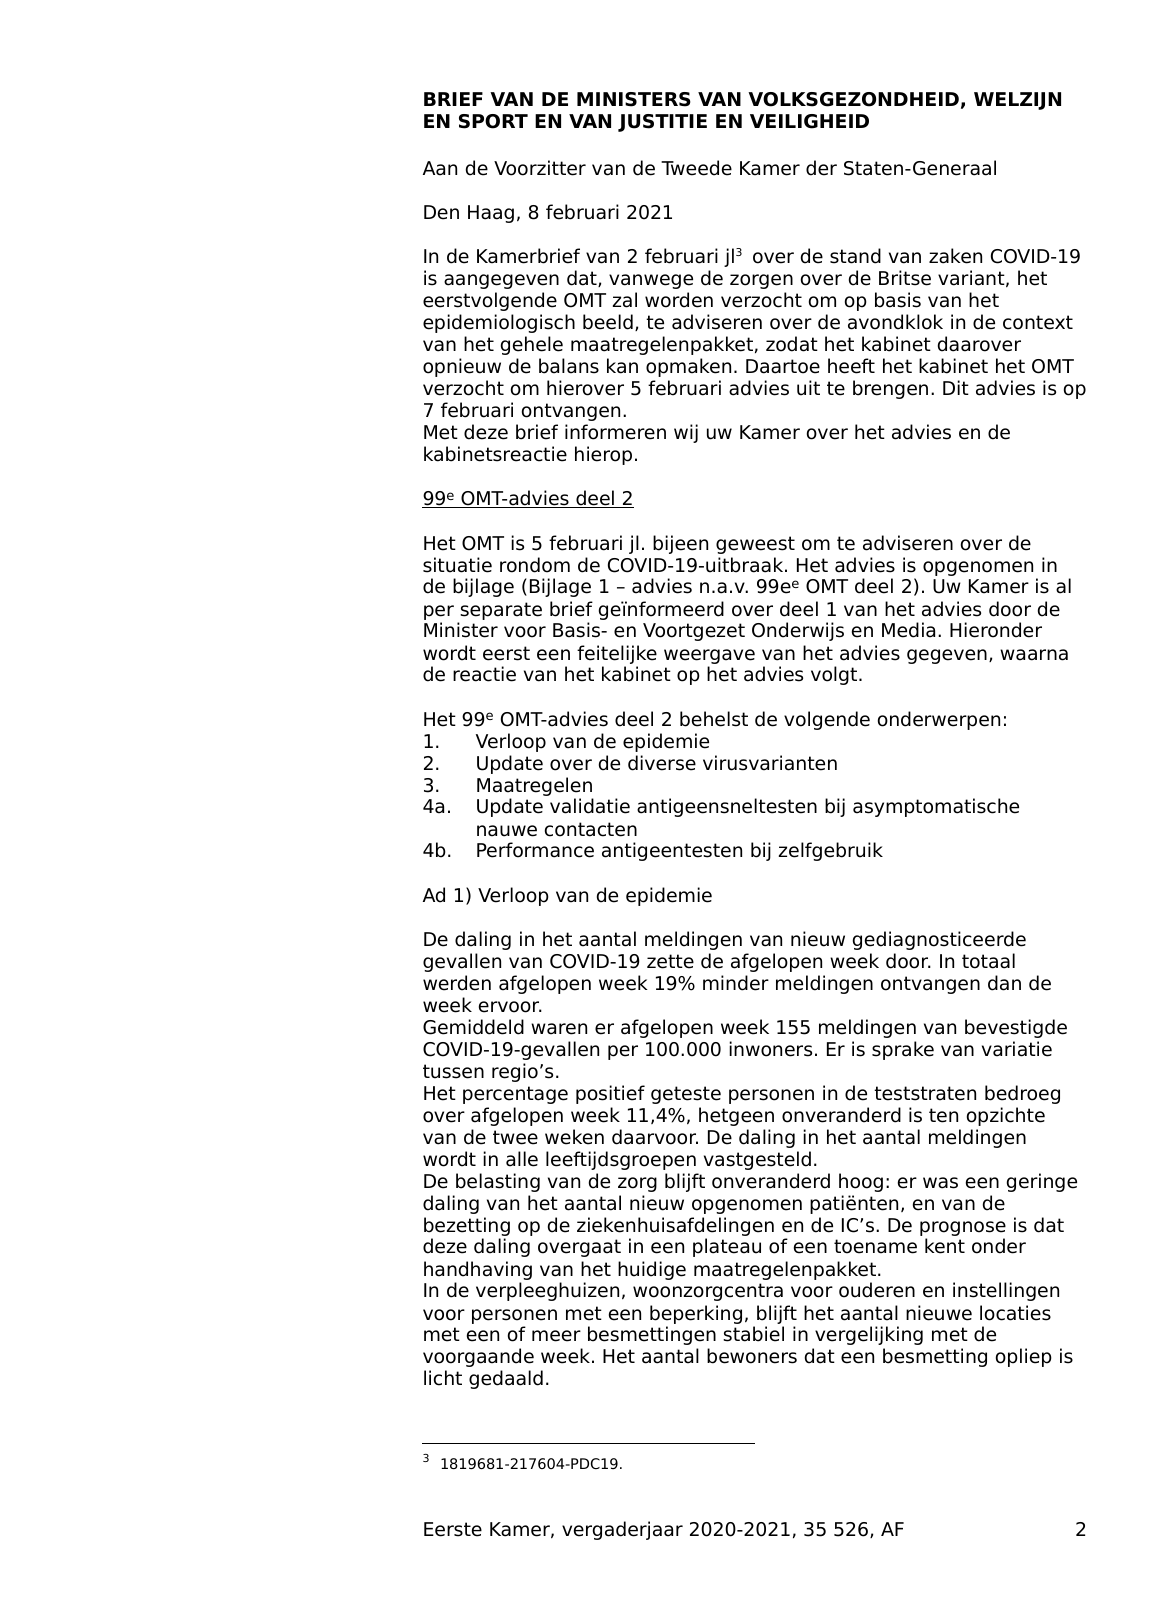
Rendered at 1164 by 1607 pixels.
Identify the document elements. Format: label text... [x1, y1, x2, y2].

text 1. Verloop van de epidemie [422, 731, 1087, 752]
subtitle BRIEF VAN DE MINISTERS VAN VOLKSGEZONDHEID, WELZIJN EN SPORT EN VAN JUSTITIE EN VEILIGHEID [422, 89, 1087, 133]
text De daling in het aantal meldingen van nieuw gediagnosticeerde gevallen van COVID-19 zette de afgelopen week door. In totaal werden afgelopen week 19% minder meldingen ontvangen dan de week ervoor. [422, 929, 1087, 1017]
text Aan de Voorzitter van de Tweede Kamer der Staten-Generaal [422, 158, 1087, 180]
text 3. Maatregelen [422, 774, 1087, 796]
text In de Kamerbrief van 2 februari jl over de stand van zaken COVID-19 is aangegeven dat, vanwege de zorgen over de Britse variant, het eerstvolgende OMT zal worden verzocht om op basis van het epidemiologisch beeld, te adviseren over de avondklok in de context van het gehele maatregelenpakket, zodat het kabinet daarover opnieuw de balans kan opmaken. Daartoe heeft het kabinet het OMT verzocht om hierover 5 februari advies uit te brengen. Dit advies is op 7 februari ontvangen. [422, 246, 1087, 422]
text Het OMT is 5 februari jl. bijeen geweest om te adviseren over de situatie rondom de COVID-19-uitbraak. Het advies is opgenomen in de bijlage (Bijlage 1 – advies n.a.v. 99ee OMT deel 2). Uw Kamer is al per separate brief geïnformeerd over deel 1 van het advies door de Minister voor Basis- en Voortgezet Onderwijs en Media. Hieronder wordt eerst een feitelijke weergave van het advies gegeven, waarna de reactie van het kabinet op het advies volgt. [422, 532, 1087, 686]
text 4b. Performance antigeentesten bij zelfgebruik [422, 840, 1087, 862]
subtitle Ad 1) Verloop van de epidemie [422, 884, 1087, 907]
text Gemiddeld waren er afgelopen week 155 meldingen van bevestigde COVID-19-gevallen per 100.000 inwoners. Er is sprake van variatie tussen regio’s. [422, 1017, 1087, 1083]
text Het percentage positief geteste personen in de teststraten bedroeg over afgelopen week 11,4%, hetgeen onveranderd is ten opzichte van de twee weken daarvoor. De daling in het aantal meldingen wordt in alle leeftijdsgroepen vastgesteld. [422, 1083, 1087, 1171]
subtitle 99e OMT-advies deel 2 [422, 488, 1087, 510]
text Den Haag, 8 februari 2021 [422, 202, 1087, 224]
text 1819681-217604-PDC19. [422, 1452, 1087, 1474]
text Het 99e OMT-advies deel 2 behelst de volgende onderwerpen: [422, 708, 1087, 731]
text Met deze brief informeren wij uw Kamer over het advies en de kabinetsreactie hierop. [422, 422, 1087, 466]
text 4a. Update validatie antigeensneltesten bij asymptomatische nauwe contacten [422, 796, 1087, 840]
text 2. Update over de diverse virusvarianten [422, 752, 1087, 774]
text In de verpleeghuizen, woonzorgcentra voor ouderen en instellingen voor personen met een beperking, blijft het aantal nieuwe locaties met een of meer besmettingen stabiel in vergelijking met de voorgaande week. Het aantal bewoners dat een besmetting opliep is licht gedaald. [422, 1280, 1087, 1390]
text De belasting van de zorg blijft onveranderd hoog: er was een geringe daling van het aantal nieuw opgenomen patiënten, en van de bezetting op de ziekenhuisafdelingen en de IC’s. De prognose is dat deze daling overgaat in een plateau of een toename kent onder handhaving van het huidige maatregelenpakket. [422, 1171, 1087, 1280]
